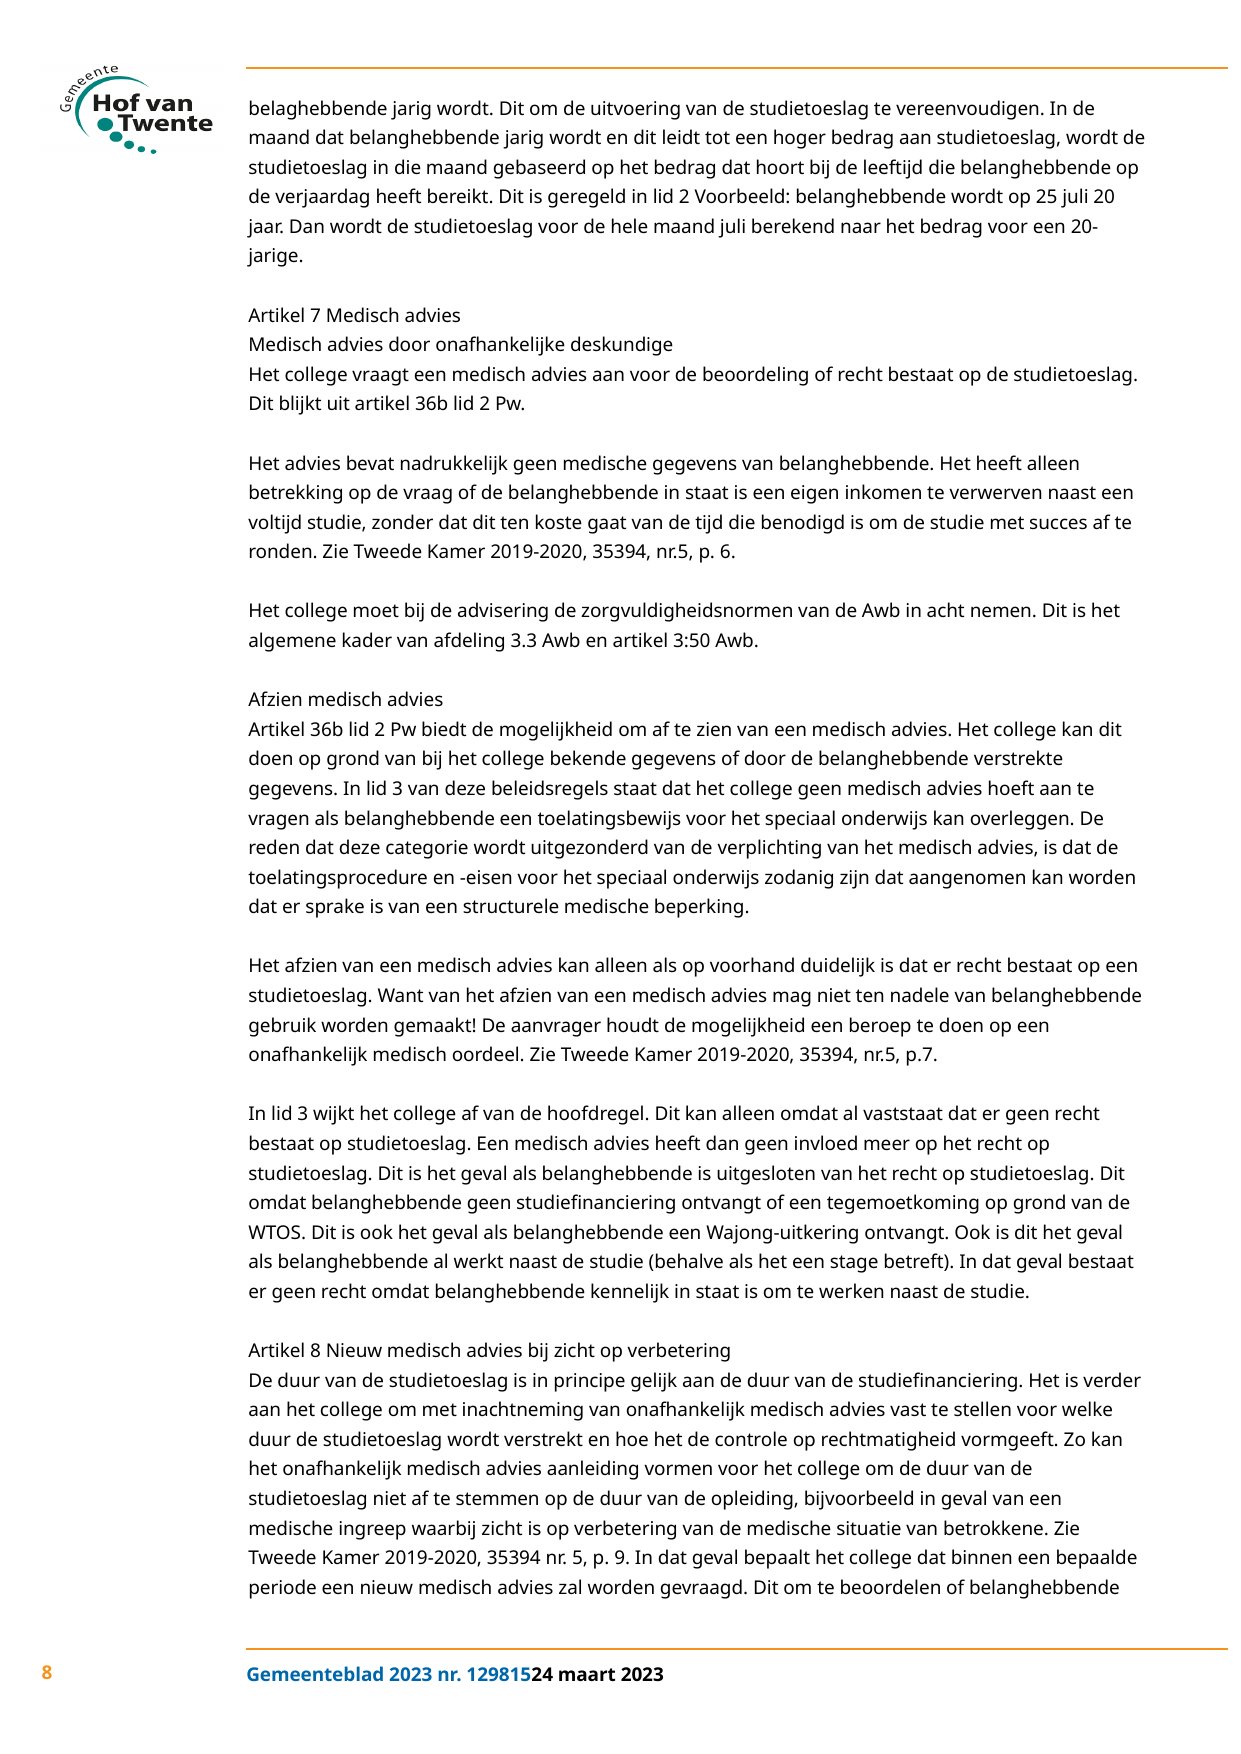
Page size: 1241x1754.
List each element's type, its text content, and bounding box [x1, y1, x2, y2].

text Het advies bevat nadrukkelijk geen medische gegevens van belanghebbende. Het heeft alleen betrekking op de vraag of de belanghebbende in staat is een eigen inkomen te verwerven naast een voltijd studie, zonder dat dit ten koste gaat van de tijd die benodigd is om de studie met succes af te ronden. Zie Tweede Kamer 2019-2020, 35394, nr.5, p. 6. [248, 450, 1152, 564]
text Medisch advies door onafhankelijke deskundige [248, 331, 1152, 357]
text Het college moet bij de advisering de zorgvuldigheidsnormen van de Awb in acht nemen. Dit is het algemene kader van afdeling 3.3 Awb en artikel 3:50 Awb. [248, 598, 1152, 653]
text belaghebbende jarig wordt. Dit om de uitvoering van de studietoeslag te vereenvoudigen. In de maand dat belanghebbende jarig wordt en dit leidt tot een hoger bedrag aan studietoeslag, wordt de studietoeslag in die maand gebaseerd op het bedrag dat hoort bij de leeftijd die belanghebbende op de verjaardag heeft bereikt. Dit is geregeld in lid 2 Voorbeeld: belanghebbende wordt op 25 juli 20 jaar. Dan wordt de studietoeslag voor de hele maand juli berekend naar het bedrag voor een 20-jarige. [248, 95, 1152, 268]
text Artikel 7 Medisch advies [248, 302, 1152, 328]
picture [41, 47, 231, 172]
text In lid 3 wijkt het college af van de hoofdregel. Dit kan alleen omdat al vaststaat dat er geen recht bestaat op studietoeslag. Een medisch advies heeft dan geen invloed meer op het recht op studietoeslag. Dit is het geval als belanghebbende is uitgesloten van het recht op studietoeslag. Dit omdat belanghebbende geen studiefinanciering ontvangt of een tegemoetkoming op grond van de WTOS. Dit is ook het geval als belanghebbende een Wajong-uitkering ontvangt. Ook is dit het geval als belanghebbende al werkt naast de studie (behalve als het een stage betreft). In dat geval bestaat er geen recht omdat belanghebbende kennelijk in staat is om te werken naast de studie. [248, 1101, 1152, 1304]
text Het college vraagt een medisch advies aan voor de beoordeling of recht bestaat op de studietoeslag. Dit blijkt uit artikel 36b lid 2 Pw. [248, 361, 1152, 416]
text Afzien medisch advies [248, 686, 1152, 712]
text Het afzien van een medisch advies kan alleen als op voorhand duidelijk is dat er recht bestaat op een studietoeslag. Want van het afzien van een medisch advies mag niet ten nadele van belanghebbende gebruik worden gemaakt! De aanvrager houdt de mogelijkheid een beroep te doen op een onafhankelijk medisch oordeel. Zie Tweede Kamer 2019-2020, 35394, nr.5, p.7. [248, 953, 1152, 1067]
text Artikel 8 Nieuw medisch advies bij zicht op verbetering [248, 1337, 1152, 1363]
text De duur van de studietoeslag is in principe gelijk aan de duur van de studiefinanciering. Het is verder aan het college om met inachtneming van onafhankelijk medisch advies vast te stellen voor welke duur de studietoeslag wordt verstrekt en hoe het de controle op rechtmatigheid vormgeeft. Zo kan het onafhankelijk medisch advies aanleiding vormen voor het college om de duur van de studietoeslag niet af te stemmen op de duur van de opleiding, bijvoorbeeld in geval van een medische ingreep waarbij zicht is op verbetering van de medische situatie van betrokkene. Zie Tweede Kamer 2019-2020, 35394 nr. 5, p. 9. In dat geval bepaalt het college dat binnen een bepaalde periode een nieuw medisch advies zal worden gevraagd. Dit om te beoordelen of belanghebbende [248, 1367, 1152, 1600]
text Artikel 36b lid 2 Pw biedt de mogelijkheid om af te zien van een medisch advies. Het college kan dit doen op grond van bij het college bekende gegevens of door de belanghebbende verstrekte gegevens. In lid 3 van deze beleidsregels staat dat het college geen medisch advies hoeft aan te vragen als belanghebbende een toelatingsbewijs voor het speciaal onderwijs kan overleggen. De reden dat deze categorie wordt uitgezonderd van de verplichting van het medisch advies, is dat de toelatingsprocedure en -eisen voor het speciaal onderwijs zodanig zijn dat aangenomen kan worden dat er sprake is van een structurele medische beperking. [248, 716, 1152, 919]
